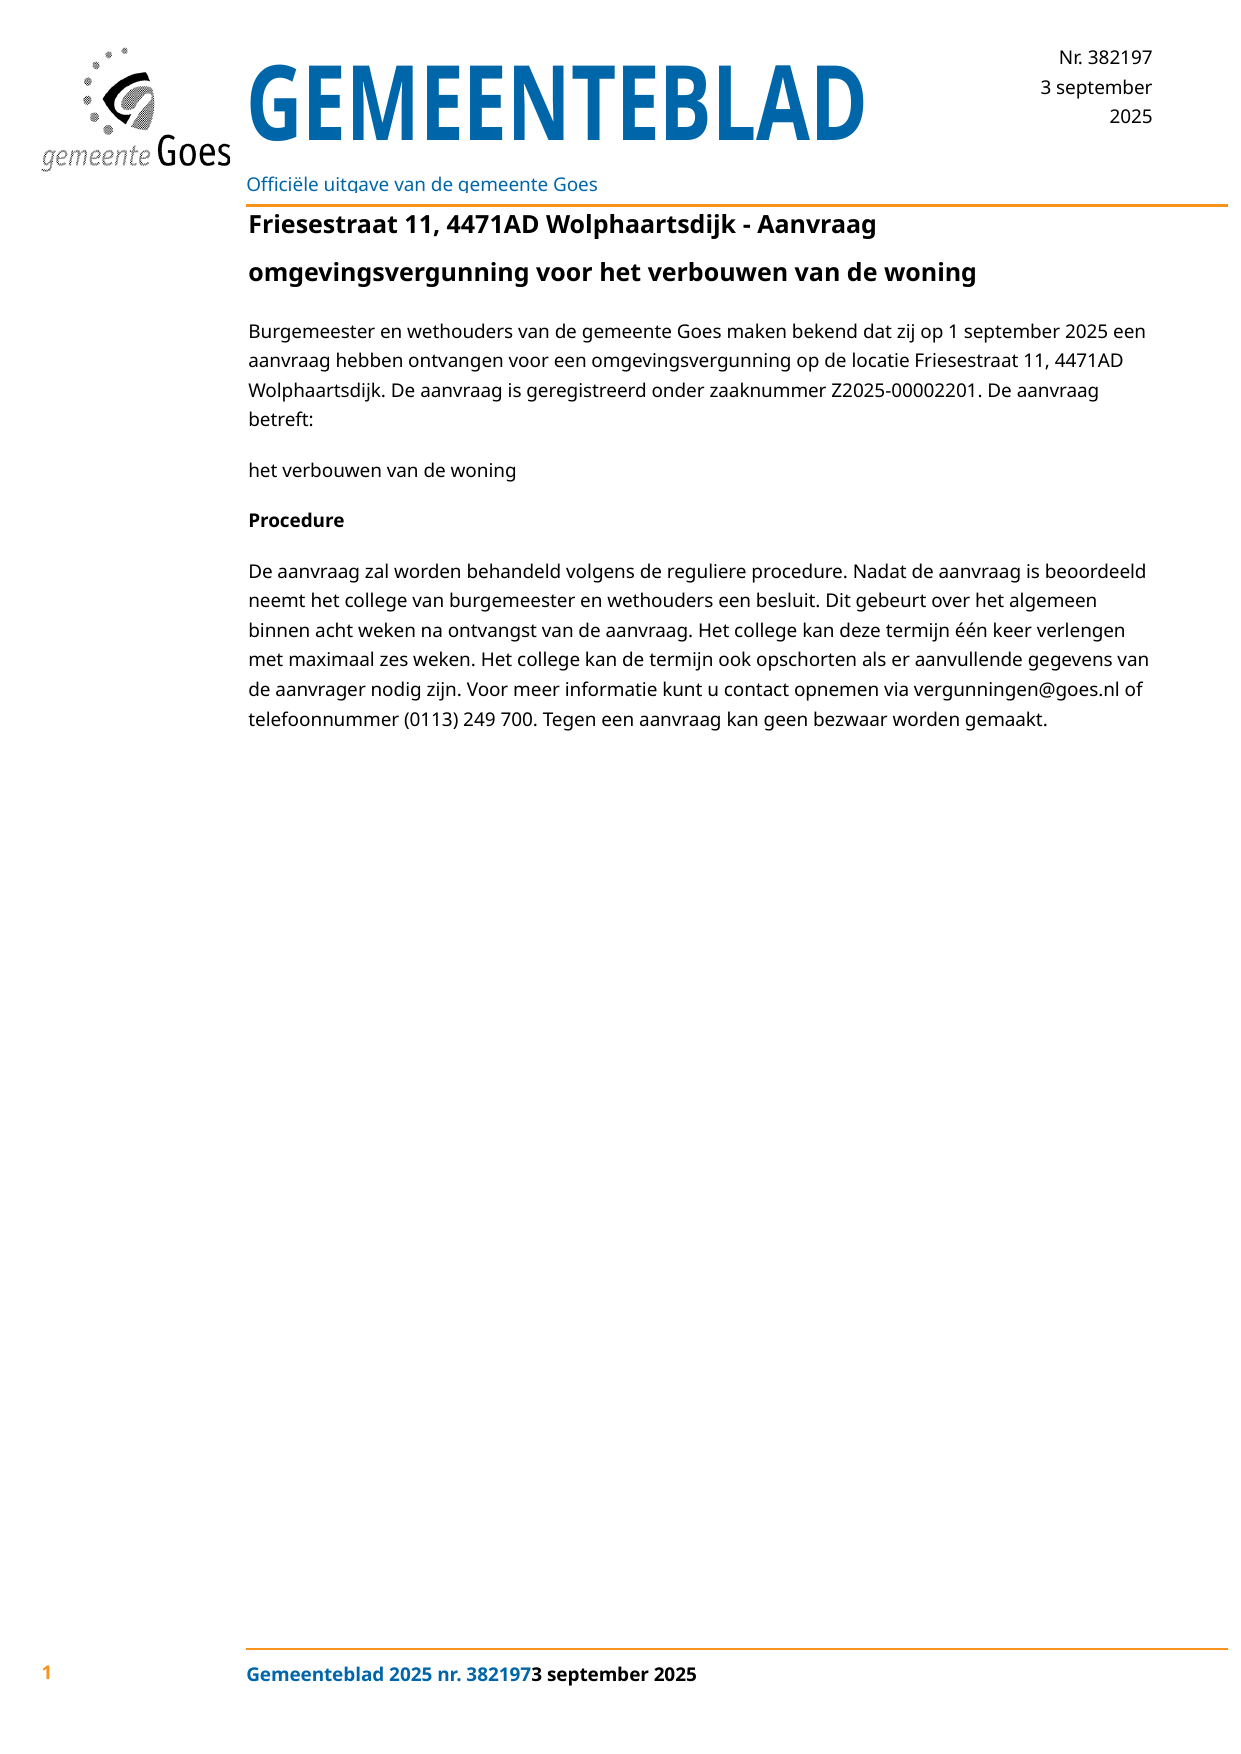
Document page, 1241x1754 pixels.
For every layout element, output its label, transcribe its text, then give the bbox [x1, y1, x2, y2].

text Procedure [248, 507, 1152, 533]
text De aanvraag zal worden behandeld volgens de reguliere procedure. Nadat de aanvraag is beoordeeld neemt het college van burgemeester en wethouders een besluit. Dit gebeurt over het algemeen binnen acht weken na ontvangst van de aanvraag. Het college kan deze termijn één keer verlengen met maximaal zes weken. Het college kan de termijn ook opschorten als er aanvullende gegevens van de aanvrager nodig zijn. Voor meer informatie kunt u contact opnemen via vergunningen@goes.nl of telefoonnummer (0113) 249 700. Tegen een aanvraag kan geen bezwaar worden gemaakt. [248, 558, 1152, 732]
picture [41, 47, 231, 172]
text het verbouwen van de woning [248, 457, 1152, 483]
text Burgemeester en wethouders van de gemeente Goes maken bekend dat zij op 1 september 2025 een aanvraag hebben ontvangen voor een omgevingsvergunning op de locatie Friesestraat 11, 4471AD Wolphaartsdijk. De aanvraag is geregistreerd onder zaaknummer Z2025-00002201. De aanvraag betreft: [248, 318, 1152, 432]
text Friesestraat 11, 4471AD Wolphaartsdijk - Aanvraag omgevingsvergunning voor het verbouwen van de woning [248, 207, 1152, 288]
